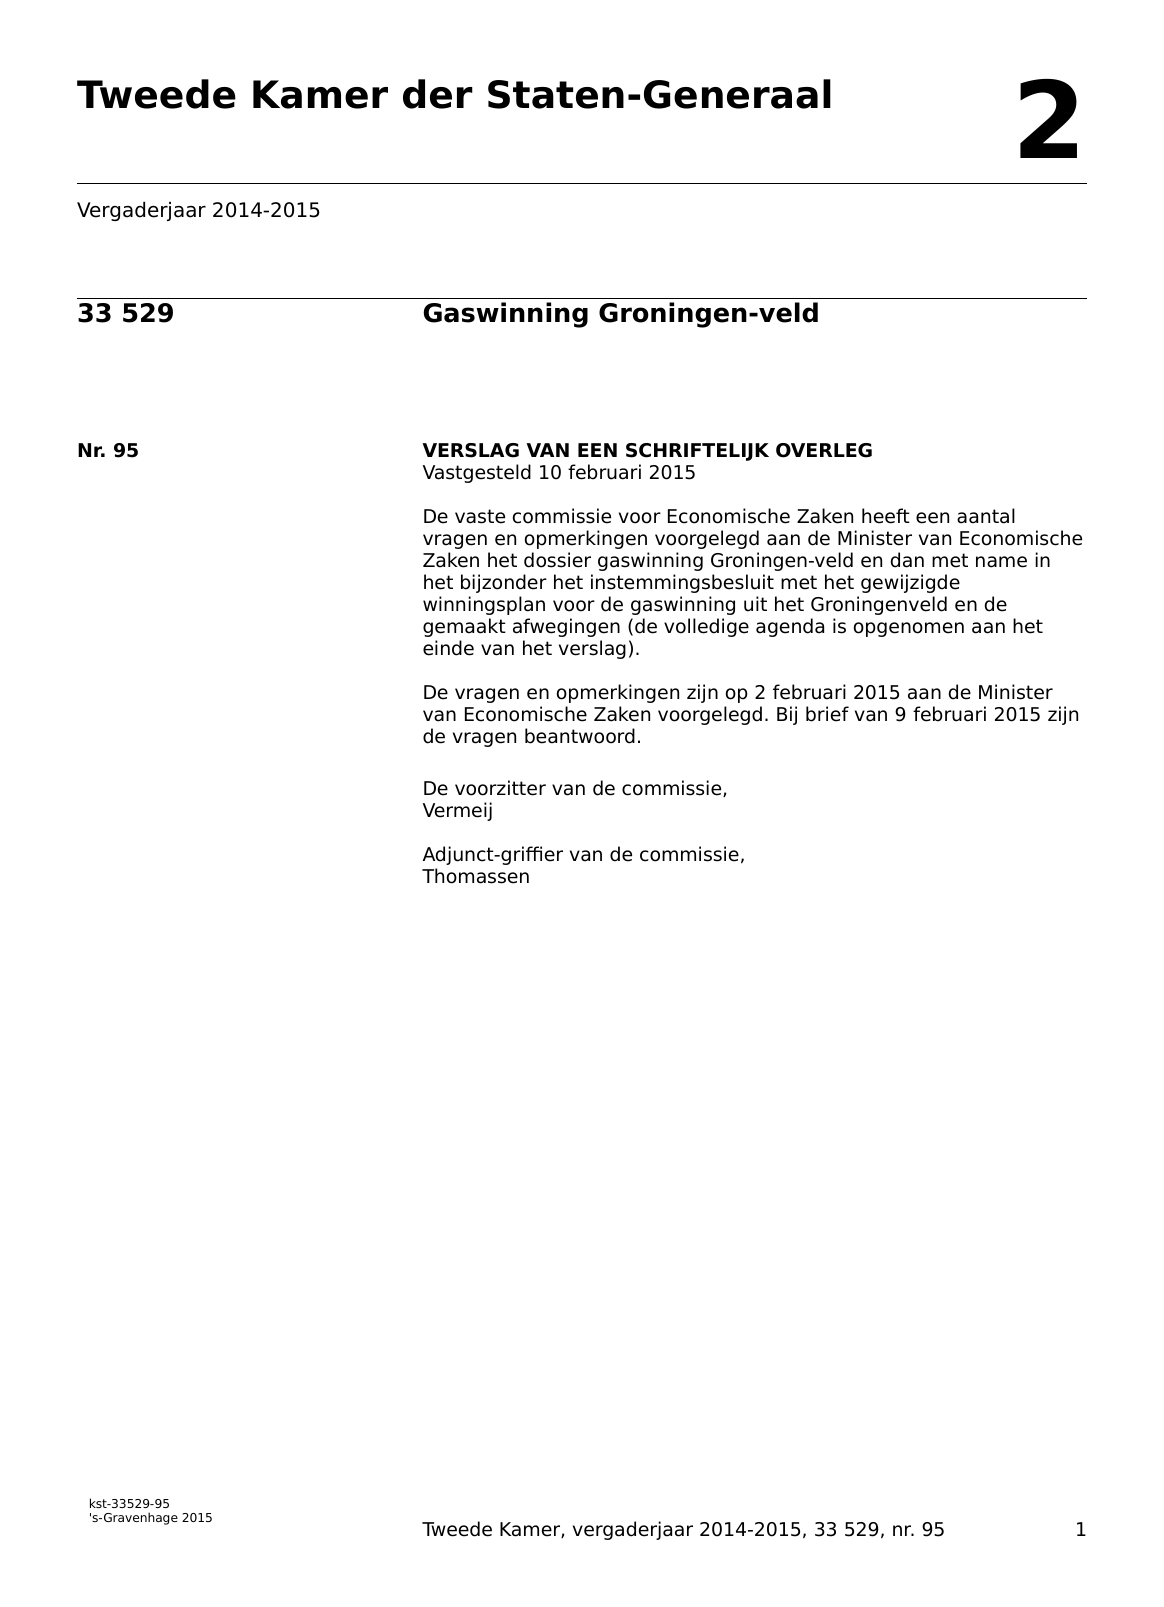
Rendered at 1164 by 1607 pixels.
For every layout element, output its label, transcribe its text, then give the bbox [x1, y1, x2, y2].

text Vastgesteld 10 februari 2015 [422, 462, 1087, 484]
table_cell Vergaderjaar 2014-2015 [77, 184, 1087, 298]
text De vaste commissie voor Economische Zaken heeft een aantal vragen en opmerkingen voorgelegd aan de Minister van Economische Zaken het dossier gaswinning Groningen-veld en dan met name in het bijzonder het instemmingsbesluit met het gewijzigde winningsplan voor de gaswinning uit het Groningenveld en de gemaakt afwegingen (de volledige agenda is opgenomen aan het einde van het verslag). [422, 506, 1087, 660]
subtitle 33 529 Gaswinning Groningen-veld [77, 299, 1087, 329]
text kst-33529-95 [88, 1497, 323, 1511]
text De vragen en opmerkingen zijn op 2 februari 2015 aan de Minister van Economische Zaken voorgelegd. Bij brief van 9 februari 2015 zijn de vragen beantwoord. [422, 682, 1087, 748]
table_header Tweede Kamer der Staten-Generaal [77, 59, 886, 183]
text De voorzitter van de commissie, Vermeij [422, 778, 1087, 822]
table_header 2 [886, 59, 1087, 183]
subtitle Nr. 95 VERSLAG VAN EEN SCHRIFTELIJK OVERLEG [77, 440, 1087, 462]
text Adjunct-griffier van de commissie, Thomassen [422, 844, 1087, 888]
text 's-Gravenhage 2015 [88, 1511, 323, 1525]
